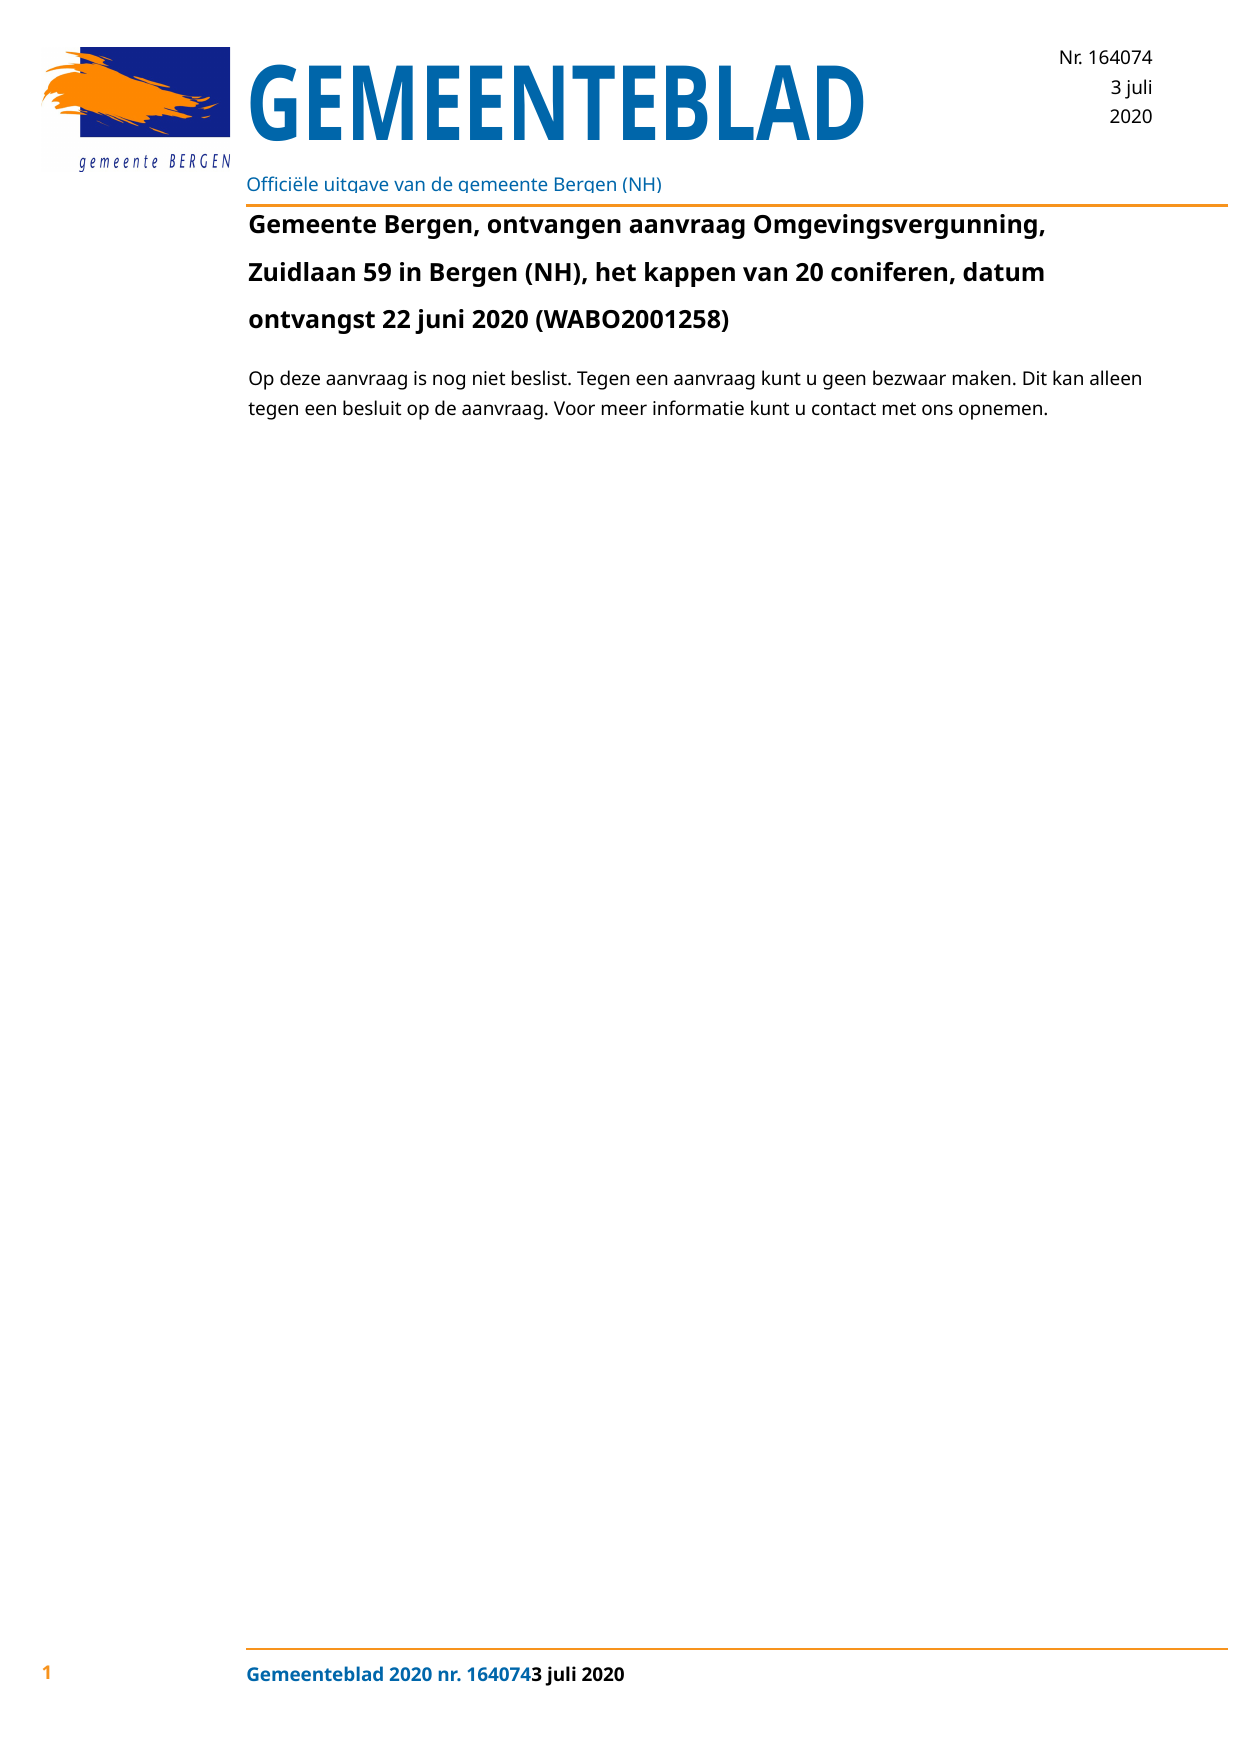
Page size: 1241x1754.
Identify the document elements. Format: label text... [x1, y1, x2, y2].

text Op deze aanvraag is nog niet beslist. Tegen een aanvraag kunt u geen bezwaar maken. Dit kan alleen tegen een besluit op de aanvraag. Voor meer informatie kunt u contact met ons opnemen. [248, 366, 1152, 421]
text Gemeente Bergen, ontvangen aanvraag Omgevingsvergunning, Zuidlaan 59 in Bergen (NH), het kappen van 20 coniferen, datum ontvangst 22 juni 2020 (WABO2001258) [248, 207, 1152, 336]
picture [41, 47, 231, 172]
